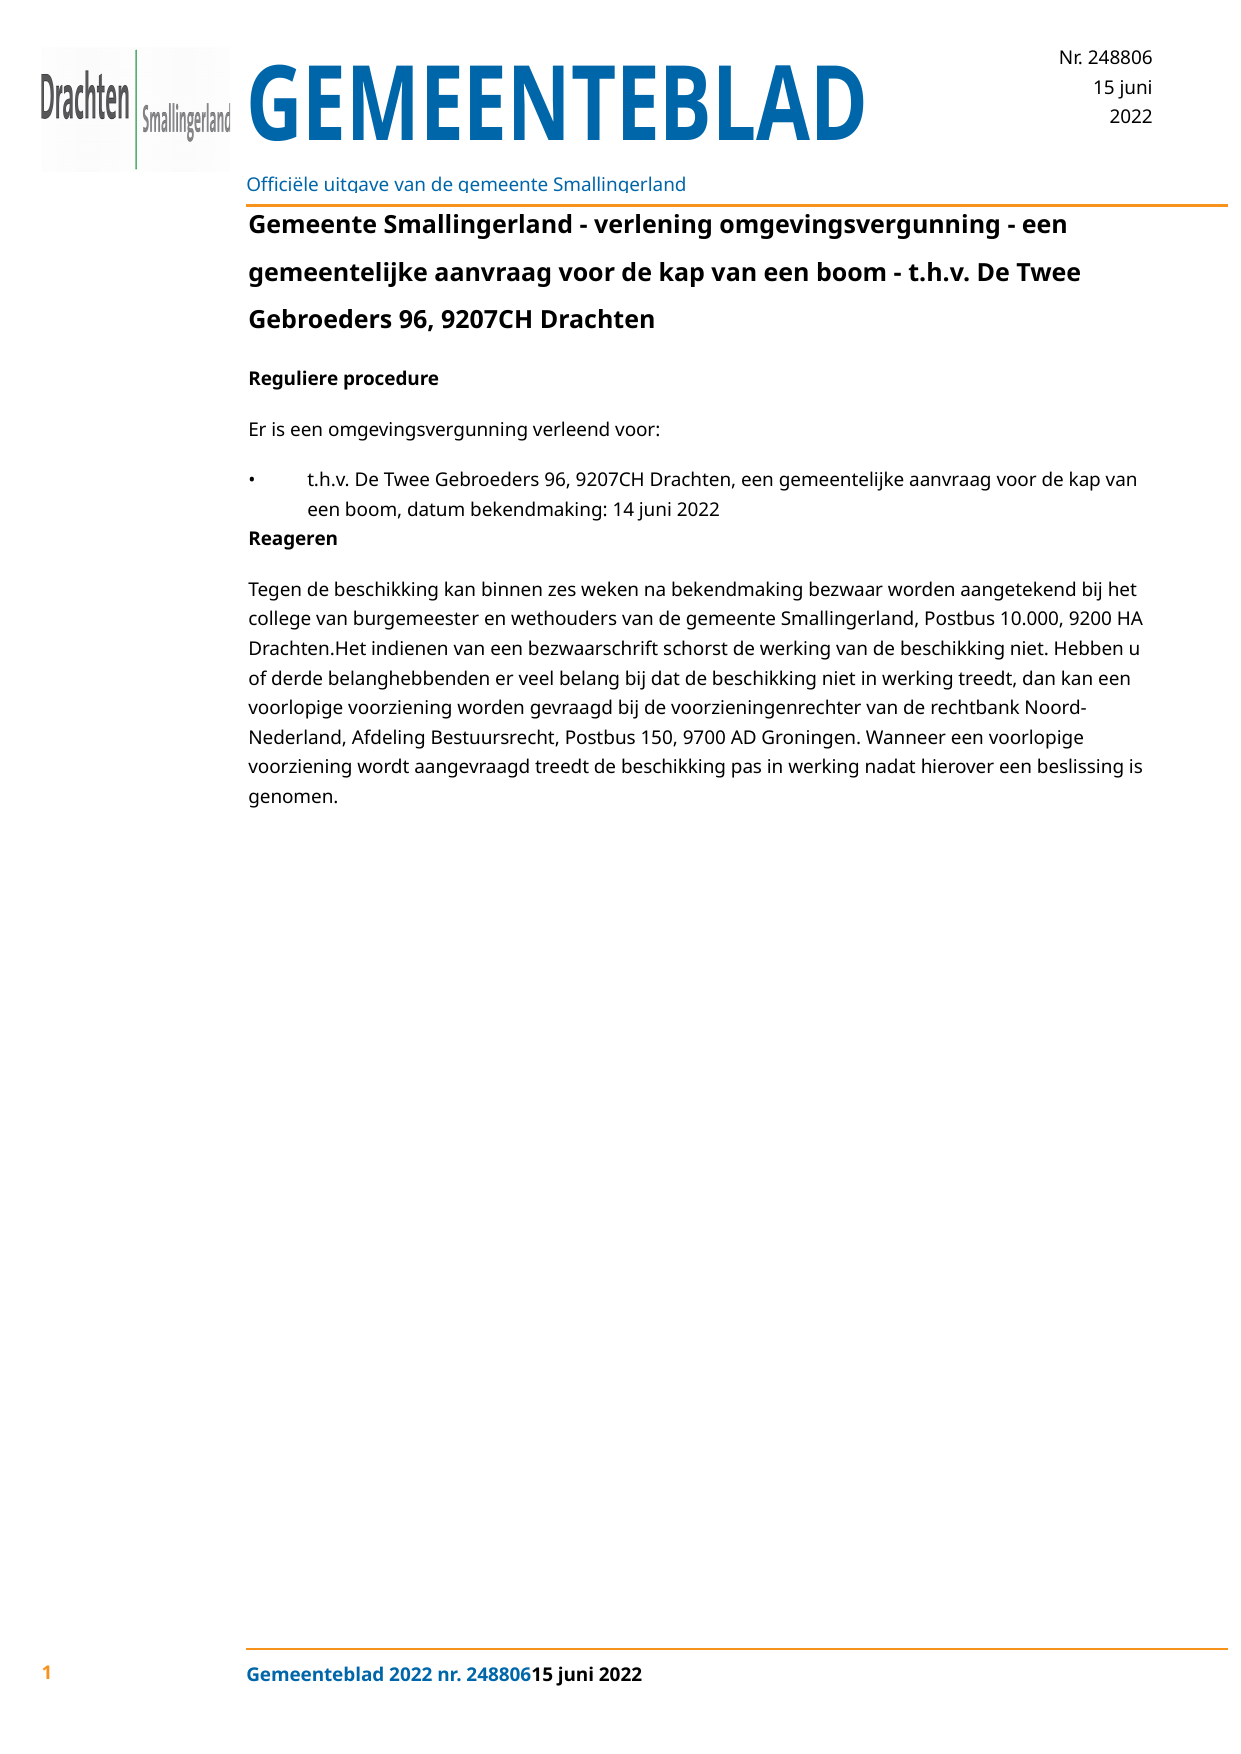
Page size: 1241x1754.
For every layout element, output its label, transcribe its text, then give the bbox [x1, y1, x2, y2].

text Tegen de beschikking kan binnen zes weken na bekendmaking bezwaar worden aangetekend bij het college van burgemeester en wethouders van de gemeente Smallingerland, Postbus 10.000, 9200 HA Drachten.Het indienen van een bezwaarschrift schorst de werking van de beschikking niet. Hebben u of derde belanghebbenden er veel belang bij dat de beschikking niet in werking treedt, dan kan een voorlopige voorziening worden gevraagd bij de voorzieningenrechter van de rechtbank Noord-Nederland, Afdeling Bestuursrecht, Postbus 150, 9700 AD Groningen. Wanneer een voorlopige voorziening wordt aangevraagd treedt de beschikking pas in werking nadat hierover een beslissing is genomen. [248, 576, 1152, 809]
list t.h.v. De Twee Gebroeders 96, 9207CH Drachten, een gemeentelijke aanvraag voor de kap van een boom, datum bekendmaking: 14 juni 2022 [248, 466, 1152, 522]
text Reguliere procedure [248, 366, 1152, 391]
picture [41, 47, 231, 172]
text Reageren [248, 526, 1152, 551]
text Er is een omgevingsvergunning verleend voor: [248, 416, 1152, 442]
text Gemeente Smallingerland - verlening omgevingsvergunning - een gemeentelijke aanvraag voor de kap van een boom - t.h.v. De Twee Gebroeders 96, 9207CH Drachten [248, 207, 1152, 336]
